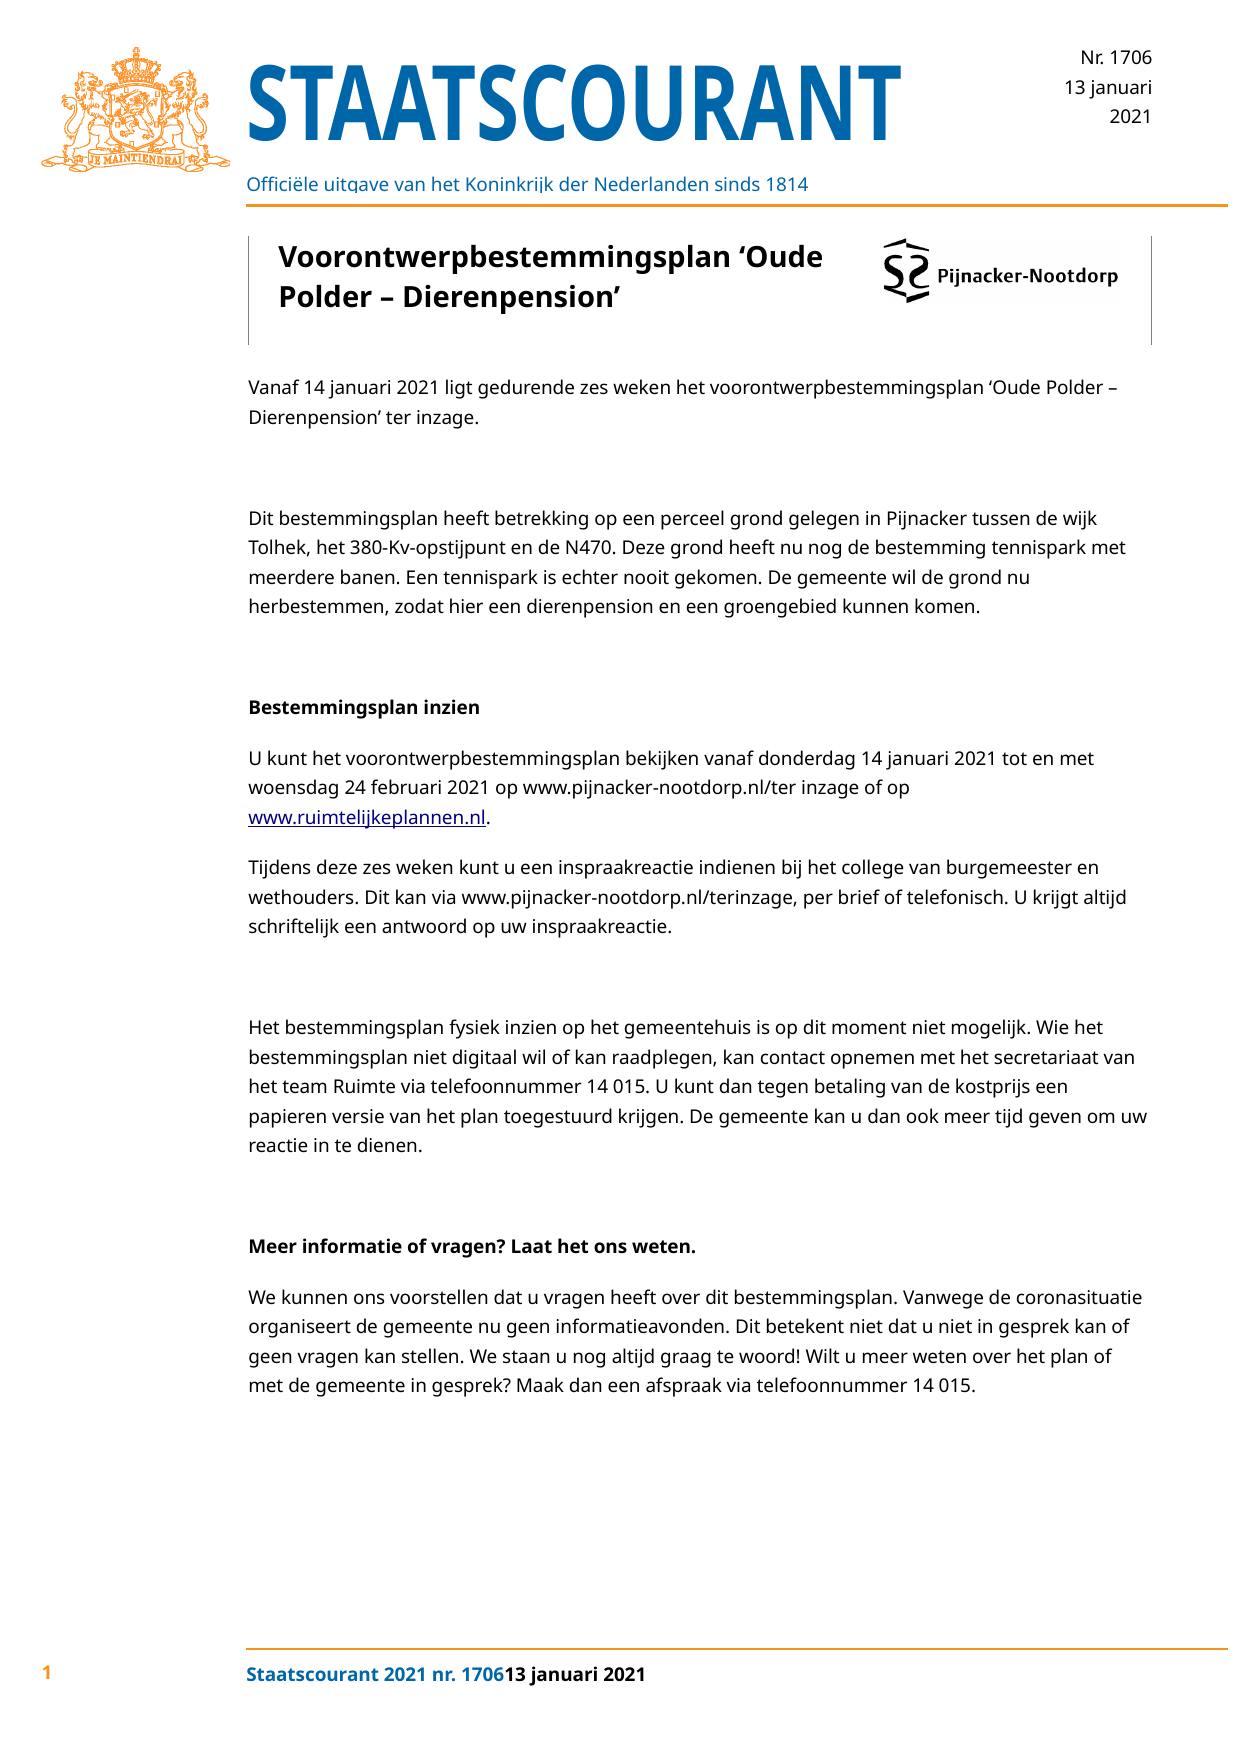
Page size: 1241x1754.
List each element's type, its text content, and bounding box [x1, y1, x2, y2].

text Tijdens deze zes weken kunt u een inspraakreactie indienen bij het college van burgemeester en wethouders. Dit kan via www.pijnacker-nootdorp.nl/terinzage, per brief of telefonisch. U krijgt altijd schriftelijk een antwoord op uw inspraakreactie. [248, 854, 1152, 939]
table_header Voorontwerpbestemmingsplan ‘Oude Polder – Dierenpension’ [249, 236, 850, 345]
text Meer informatie of vragen? Laat het ons weten. [248, 1233, 1152, 1259]
text U kunt het voorontwerpbestemmingsplan bekijken vanaf donderdag 14 januari 2021 tot en met woensdag 24 februari 2021 op www.pijnacker-nootdorp.nl/ter inzage of op www.ruimtelijkeplannen.nl. [248, 745, 1152, 829]
text Dit bestemmingsplan heeft betrekking op een perceel grond gelegen in Pijnacker tussen de wijk Tolhek, het 380-Kv-opstijpunt en de N470. Deze grond heeft nu nog de bestemming tennispark met meerdere banen. Een tennispark is echter nooit gekomen. De gemeente wil de grond nu herbestemmen, zodat hier een dierenpension en een groengebied kunnen komen. [248, 505, 1152, 619]
text Vanaf 14 januari 2021 ligt gedurende zes weken het voorontwerpbestemmingsplan ‘Oude Polder – Dierenpension’ ter inzage. [248, 374, 1152, 429]
text Het bestemmingsplan fysiek inzien op het gemeentehuis is op dit moment niet mogelijk. Wie het bestemmingsplan niet digitaal wil of kan raadplegen, kan contact opnemen met het secretariaat van het team Ruimte via telefoonnummer 14 015. U kunt dan tegen betaling van de kostprijs een papieren versie van het plan toegestuurd krijgen. De gemeente kan u dan ook meer tijd geven om uw reactie in te dienen. [248, 1014, 1152, 1158]
table_header [850, 236, 1151, 345]
picture [882, 236, 1119, 305]
picture [41, 47, 231, 172]
text We kunnen ons voorstellen dat u vragen heeft over dit bestemmingsplan. Vanwege de coronasituatie organiseert de gemeente nu geen informatieavonden. Dit betekent niet dat u niet in gesprek kan of geen vragen kan stellen. We staan u nog altijd graag te woord! Wilt u meer weten over het plan of met de gemeente in gesprek? Maak dan een afspraak via telefoonnummer 14 015. [248, 1284, 1152, 1398]
text Bestemmingsplan inzien [248, 694, 1152, 720]
